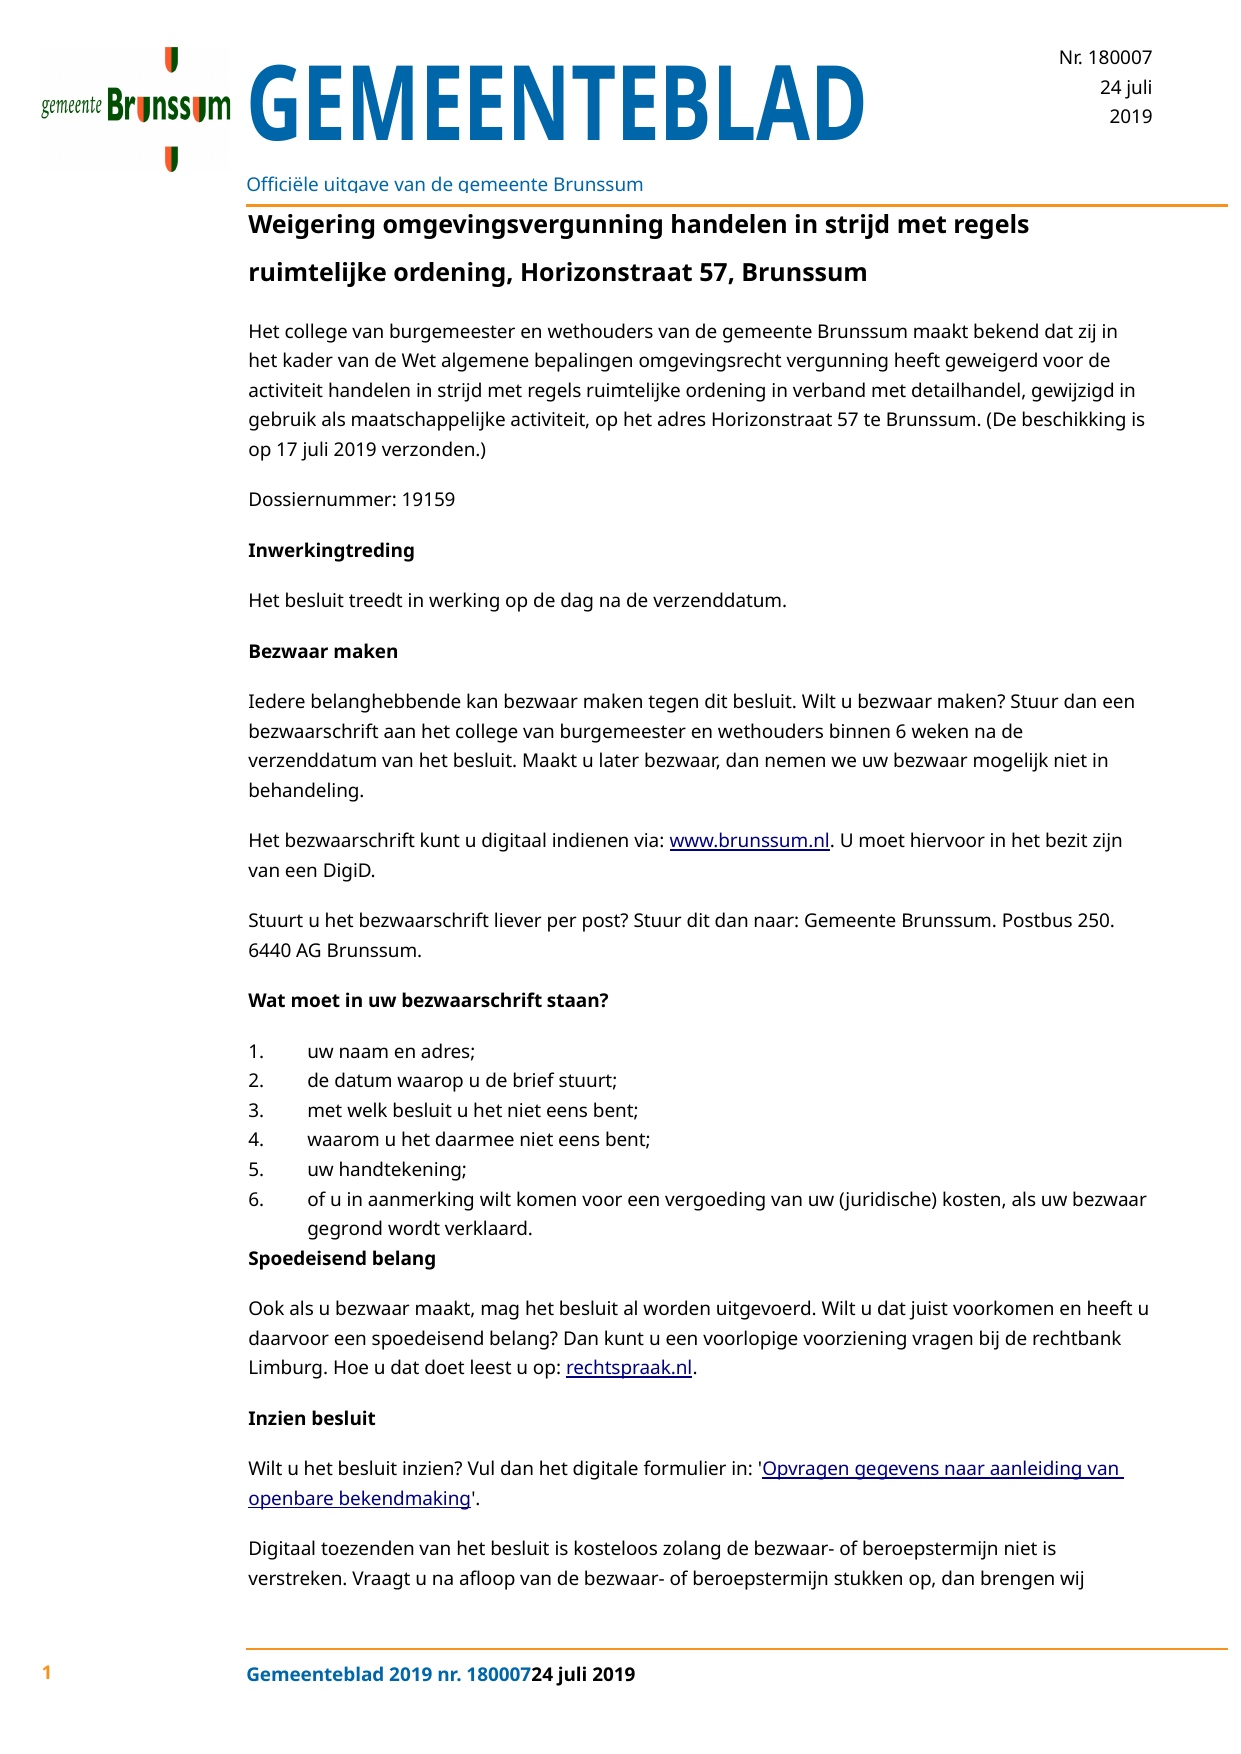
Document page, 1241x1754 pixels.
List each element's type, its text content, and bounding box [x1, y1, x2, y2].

text Ook als u bezwaar maakt, mag het besluit al worden uitgevoerd. Wilt u dat juist voorkomen en heeft u daarvoor een spoedeisend belang? Dan kunt u een voorlopige voorziening vragen bij de rechtbank Limburg. Hoe u dat doet leest u op: rechtspraak.nl. [248, 1295, 1152, 1380]
text Dossiernummer: 19159 [248, 487, 1152, 512]
text Inzien besluit [248, 1405, 1152, 1431]
text Iedere belanghebbende kan bezwaar maken tegen dit besluit. Wilt u bezwaar maken? Stuur dan een bezwaarschrift aan het college van burgemeester en wethouders binnen 6 weken na de verzenddatum van het besluit. Maakt u later bezwaar, dan nemen we uw bezwaar mogelijk niet in behandeling. [248, 688, 1152, 803]
list uw naam en adres; [248, 1038, 1152, 1064]
text Digitaal toezenden van het besluit is kosteloos zolang de bezwaar- of beroepstermijn niet is verstreken. Vraagt u na afloop van de bezwaar- of beroepstermijn stukken op, dan brengen wij [248, 1535, 1152, 1591]
text Bezwaar maken [248, 638, 1152, 664]
text Het bezwaarschrift kunt u digitaal indienen via: www.brunssum.nl. U moet hiervoor in het bezit zijn van een DigiD. [248, 827, 1152, 883]
list of u in aanmerking wilt komen voor een vergoeding van uw (juridische) kosten, als uw bezwaar gegrond wordt verklaard. [248, 1186, 1152, 1241]
text Het college van burgemeester en wethouders van de gemeente Brunssum maakt bekend dat zij in het kader van de Wet algemene bepalingen omgevingsrecht vergunning heeft geweigerd voor de activiteit handelen in strijd met regels ruimtelijke ordening in verband met detailhandel, gewijzigd in gebruik als maatschappelijke activiteit, op het adres Horizonstraat 57 te Brunssum. (De beschikking is op 17 juli 2019 verzonden.) [248, 318, 1152, 462]
list de datum waarop u de brief stuurt; [248, 1067, 1152, 1093]
text Inwerkingtreding [248, 537, 1152, 563]
text Wilt u het besluit inzien? Vul dan het digitale formulier in: 'Opvragen gegevens naar aanleiding van openbare bekendmaking'. [248, 1455, 1152, 1511]
list waarom u het daarmee niet eens bent; [248, 1127, 1152, 1152]
picture [41, 47, 231, 172]
text Spoedeisend belang [248, 1245, 1152, 1271]
list uw handtekening; [248, 1156, 1152, 1182]
text Stuurt u het bezwaarschrift liever per post? Stuur dit dan naar: Gemeente Brunssum. Postbus 250. 6440 AG Brunssum. [248, 907, 1152, 963]
list met welk besluit u het niet eens bent; [248, 1097, 1152, 1123]
text Weigering omgevingsvergunning handelen in strijd met regels ruimtelijke ordening, Horizonstraat 57, Brunssum [248, 207, 1152, 288]
text Wat moet in uw bezwaarschrift staan? [248, 987, 1152, 1013]
text Het besluit treedt in werking op de dag na de verzenddatum. [248, 587, 1152, 613]
